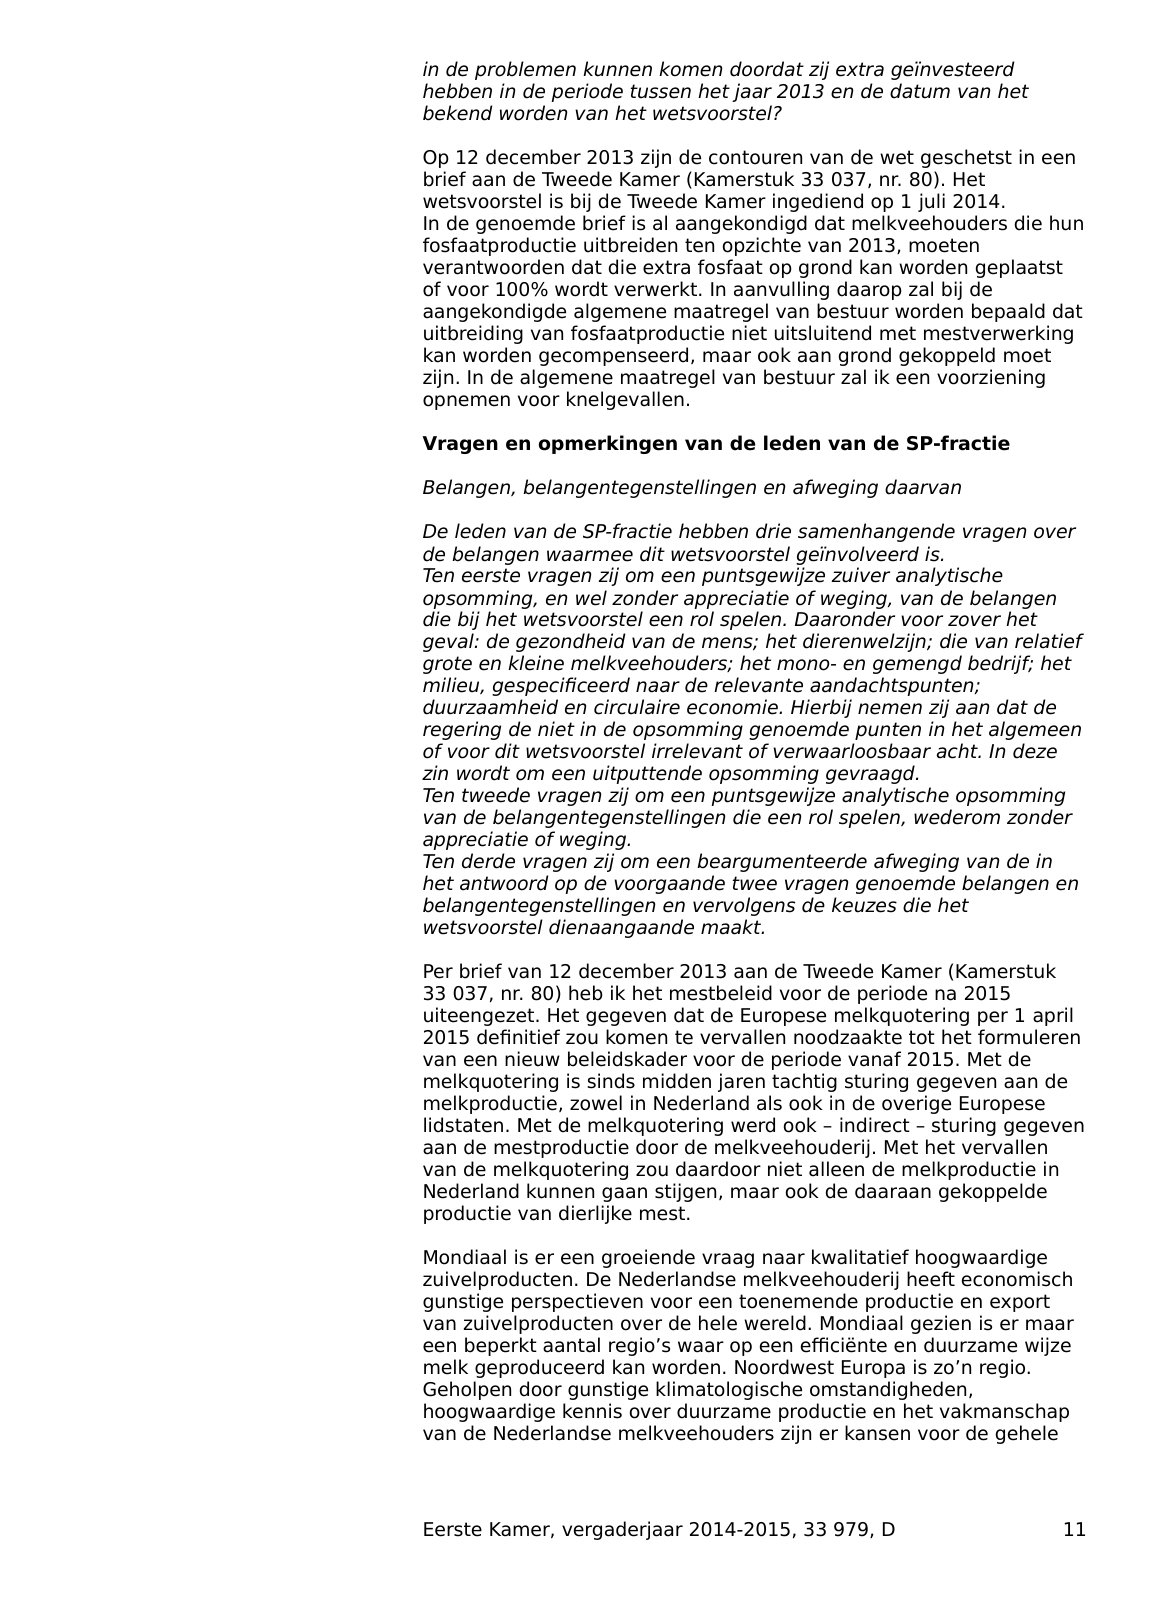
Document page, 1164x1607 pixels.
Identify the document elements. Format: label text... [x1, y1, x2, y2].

text Op 12 december 2013 zijn de contouren van de wet geschetst in een brief aan de Tweede Kamer (Kamerstuk 33 037, nr. 80). Het wetsvoorstel is bij de Tweede Kamer ingediend op 1 juli 2014. [422, 147, 1087, 213]
subtitle Belangen, belangentegenstellingen en afweging daarvan [422, 477, 1087, 499]
subtitle Vragen en opmerkingen van de leden van de SP-fractie [422, 433, 1087, 455]
text Per brief van 12 december 2013 aan de Tweede Kamer (Kamerstuk 33 037, nr. 80) heb ik het mestbeleid voor de periode na 2015 uiteengezet. Het gegeven dat de Europese melkquotering per 1 april 2015 definitief zou komen te vervallen noodzaakte tot het formuleren van een nieuw beleidskader voor de periode vanaf 2015. Met de melkquotering is sinds midden jaren tachtig sturing gegeven aan de melkproductie, zowel in Nederland als ook in de overige Europese lidstaten. Met de melkquotering werd ook – indirect – sturing gegeven aan de mestproductie door de melkveehouderij. Met het vervallen van de melkquotering zou daardoor niet alleen de melkproductie in Nederland kunnen gaan stijgen, maar ook de daaraan gekoppelde productie van dierlijke mest. [422, 961, 1087, 1225]
text Ten tweede vragen zij om een puntsgewijze analytische opsomming van de belangentegenstellingen die een rol spelen, wederom zonder appreciatie of weging. [422, 785, 1087, 851]
text Ten derde vragen zij om een beargumenteerde afweging van de in het antwoord op de voorgaande twee vragen genoemde belangen en belangentegenstellingen en vervolgens de keuzes die het wetsvoorstel dienaangaande maakt. [422, 851, 1087, 939]
text in de problemen kunnen komen doordat zij extra geïnvesteerd hebben in de periode tussen het jaar 2013 en de datum van het bekend worden van het wetsvoorstel? [422, 59, 1087, 125]
text De leden van de SP-fractie hebben drie samenhangende vragen over de belangen waarmee dit wetsvoorstel geïnvolveerd is. [422, 521, 1087, 565]
text In de genoemde brief is al aangekondigd dat melkveehouders die hun fosfaatproductie uitbreiden ten opzichte van 2013, moeten verantwoorden dat die extra fosfaat op grond kan worden geplaatst of voor 100% wordt verwerkt. In aanvulling daarop zal bij de aangekondigde algemene maatregel van bestuur worden bepaald dat uitbreiding van fosfaatproductie niet uitsluitend met mestverwerking kan worden gecompenseerd, maar ook aan grond gekoppeld moet zijn. In de algemene maatregel van bestuur zal ik een voorziening opnemen voor knelgevallen. [422, 213, 1087, 411]
text Mondiaal is er een groeiende vraag naar kwalitatief hoogwaardige zuivelproducten. De Nederlandse melkveehouderij heeft economisch gunstige perspectieven voor een toenemende productie en export van zuivelproducten over de hele wereld. Mondiaal gezien is er maar een beperkt aantal regio’s waar op een efficiënte en duurzame wijze melk geproduceerd kan worden. Noordwest Europa is zo’n regio. Geholpen door gunstige klimatologische omstandigheden, hoogwaardige kennis over duurzame productie en het vakmanschap van de Nederlandse melkveehouders zijn er kansen voor de gehele [422, 1247, 1087, 1445]
text Ten eerste vragen zij om een puntsgewijze zuiver analytische opsomming, en wel zonder appreciatie of weging, van de belangen die bij het wetsvoorstel een rol spelen. Daaronder voor zover het geval: de gezondheid van de mens; het dierenwelzijn; die van relatief grote en kleine melkveehouders; het mono- en gemengd bedrijf; het milieu, gespecificeerd naar de relevante aandachtspunten; duurzaamheid en circulaire economie. Hierbij nemen zij aan dat de regering de niet in de opsomming genoemde punten in het algemeen of voor dit wetsvoorstel irrelevant of verwaarloosbaar acht. In deze zin wordt om een uitputtende opsomming gevraagd. [422, 565, 1087, 785]
